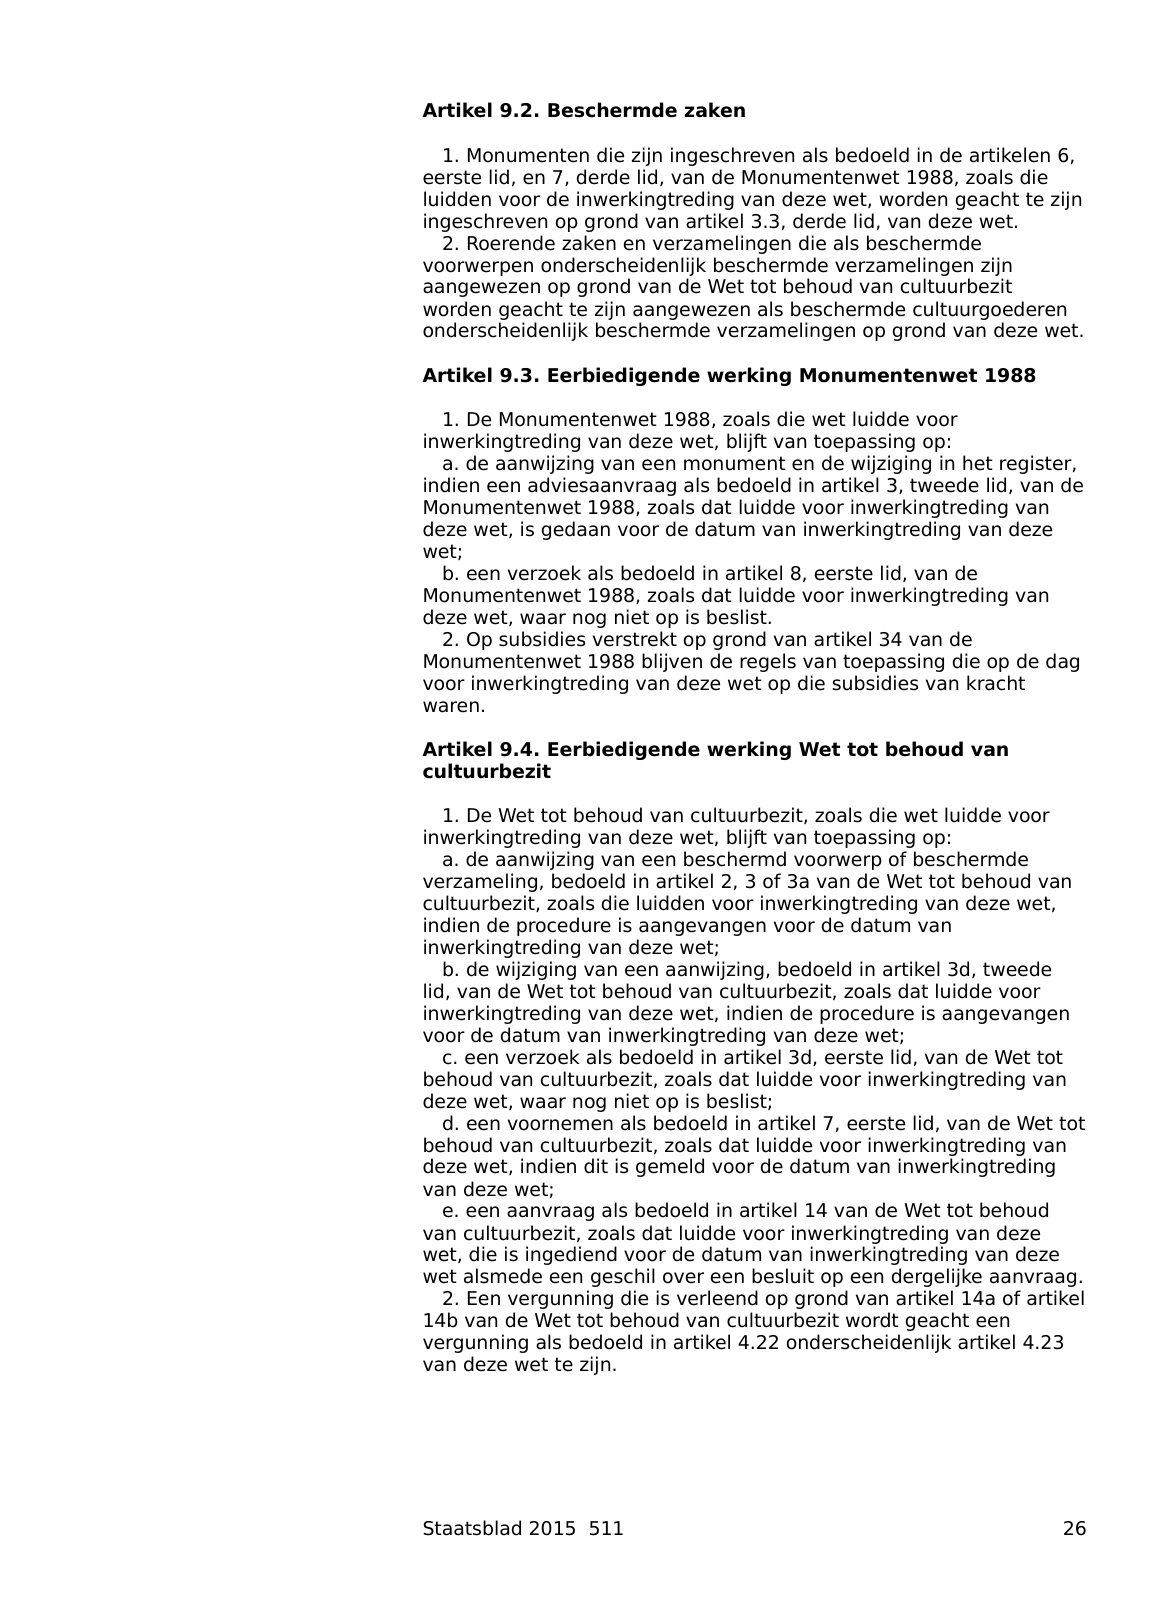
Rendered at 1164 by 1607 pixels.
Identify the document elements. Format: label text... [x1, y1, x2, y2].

text 1. Monumenten die zijn ingeschreven als bedoeld in de artikelen 6, eerste lid, en 7, derde lid, van de Monumentenwet 1988, zoals die luidden voor de inwerkingtreding van deze wet, worden geacht te zijn ingeschreven op grond van artikel 3.3, derde lid, van deze wet. [422, 144, 1087, 232]
text 2. Op subsidies verstrekt op grond van artikel 34 van de Monumentenwet 1988 blijven de regels van toepassing die op de dag voor inwerkingtreding van deze wet op die subsidies van kracht waren. [422, 628, 1087, 716]
text a. de aanwijzing van een beschermd voorwerp of beschermde verzameling, bedoeld in artikel 2, 3 of 3a van de Wet tot behoud van cultuurbezit, zoals die luidden voor inwerkingtreding van deze wet, indien de procedure is aangevangen voor de datum van inwerkingtreding van deze wet; [422, 849, 1087, 959]
text 1. De Monumentenwet 1988, zoals die wet luidde voor inwerkingtreding van deze wet, blijft van toepassing op: [422, 409, 1087, 453]
text c. een verzoek als bedoeld in artikel 3d, eerste lid, van de Wet tot behoud van cultuurbezit, zoals dat luidde voor inwerkingtreding van deze wet, waar nog niet op is beslist; [422, 1047, 1087, 1112]
text a. de aanwijzing van een monument en de wijziging in het register, indien een adviesaanvraag als bedoeld in artikel 3, tweede lid, van de Monumentenwet 1988, zoals dat luidde voor inwerkingtreding van deze wet, is gedaan voor de datum van inwerkingtreding van deze wet; [422, 453, 1087, 563]
text 2. Roerende zaken en verzamelingen die als beschermde voorwerpen onderscheidenlijk beschermde verzamelingen zijn aangewezen op grond van de Wet tot behoud van cultuurbezit worden geacht te zijn aangewezen als beschermde cultuurgoederen onderscheidenlijk beschermde verzamelingen op grond van deze wet. [422, 232, 1087, 342]
text e. een aanvraag als bedoeld in artikel 14 van de Wet tot behoud van cultuurbezit, zoals dat luidde voor inwerkingtreding van deze wet, die is ingediend voor de datum van inwerkingtreding van deze wet alsmede een geschil over een besluit op een dergelijke aanvraag. [422, 1200, 1087, 1288]
subtitle Artikel 9.4. Eerbiedigende werking Wet tot behoud van cultuurbezit [422, 739, 1087, 783]
text b. een verzoek als bedoeld in artikel 8, eerste lid, van de Monumentenwet 1988, zoals dat luidde voor inwerkingtreding van deze wet, waar nog niet op is beslist. [422, 563, 1087, 628]
text b. de wijziging van een aanwijzing, bedoeld in artikel 3d, tweede lid, van de Wet tot behoud van cultuurbezit, zoals dat luidde voor inwerkingtreding van deze wet, indien de procedure is aangevangen voor de datum van inwerkingtreding van deze wet; [422, 959, 1087, 1047]
text 1. De Wet tot behoud van cultuurbezit, zoals die wet luidde voor inwerkingtreding van deze wet, blijft van toepassing op: [422, 805, 1087, 849]
subtitle Artikel 9.2. Beschermde zaken [422, 100, 1087, 122]
text 2. Een vergunning die is verleend op grond van artikel 14a of artikel 14b van de Wet tot behoud van cultuurbezit wordt geacht een vergunning als bedoeld in artikel 4.22 onderscheidenlijk artikel 4.23 van deze wet te zijn. [422, 1288, 1087, 1376]
text d. een voornemen als bedoeld in artikel 7, eerste lid, van de Wet tot behoud van cultuurbezit, zoals dat luidde voor inwerkingtreding van deze wet, indien dit is gemeld voor de datum van inwerkingtreding van deze wet; [422, 1112, 1087, 1200]
subtitle Artikel 9.3. Eerbiedigende werking Monumentenwet 1988 [422, 364, 1087, 387]
